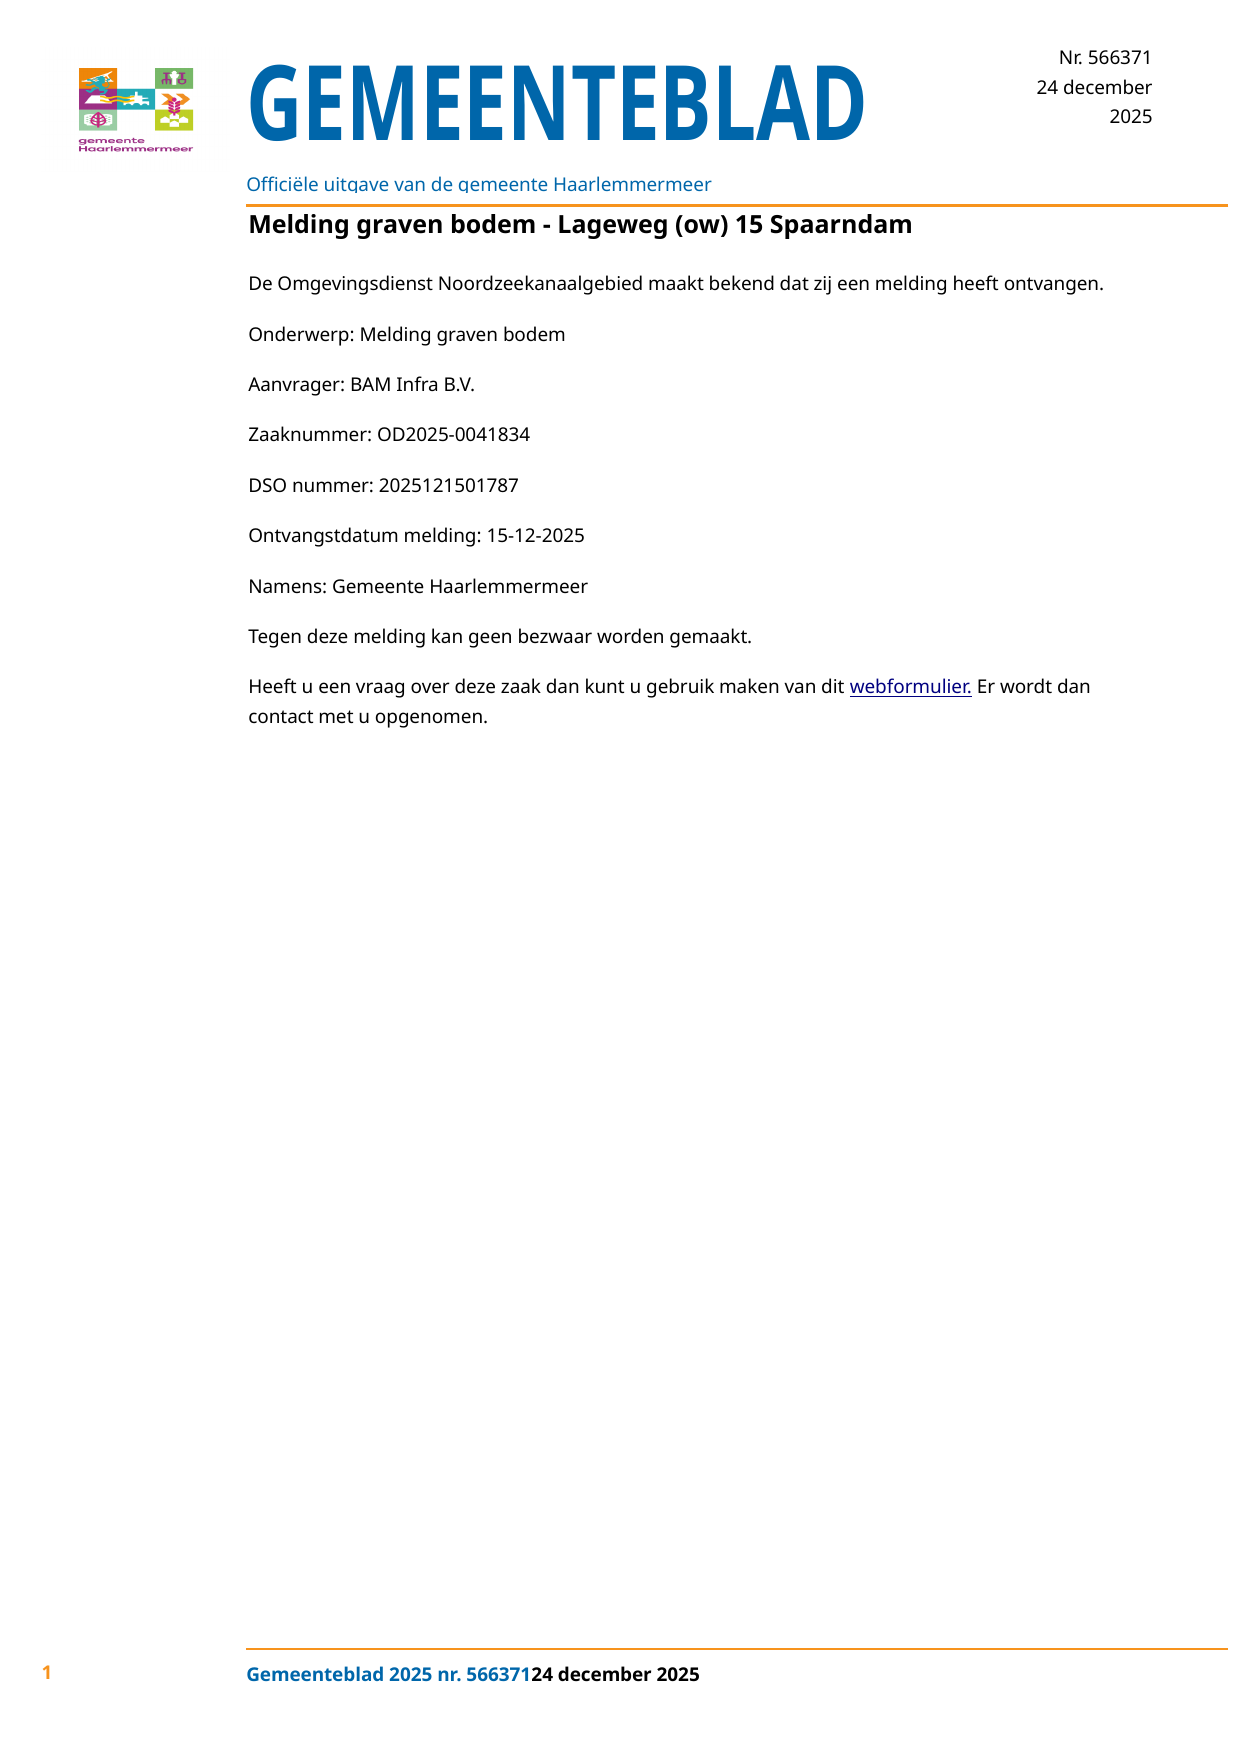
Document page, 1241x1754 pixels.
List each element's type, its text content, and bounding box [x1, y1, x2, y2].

text De Omgevingsdienst Noordzeekanaalgebied maakt bekend dat zij een melding heeft ontvangen. [248, 270, 1152, 296]
text Namens: Gemeente Haarlemmermeer [248, 573, 1152, 598]
text DSO nummer: 2025121501787 [248, 472, 1152, 498]
text Heeft u een vraag over deze zaak dan kunt u gebruik maken van dit webformulier. Er wordt dan contact met u opgenomen. [248, 674, 1152, 729]
text Aanvrager: BAM Infra B.V. [248, 371, 1152, 397]
text Zaaknummer: OD2025-0041834 [248, 422, 1152, 447]
text Melding graven bodem - Lageweg (ow) 15 Spaarndam [248, 207, 1152, 241]
text Onderwerp: Melding graven bodem [248, 321, 1152, 346]
text Tegen deze melding kan geen bezwaar worden gemaakt. [248, 623, 1152, 649]
text Ontvangstdatum melding: 15-12-2025 [248, 522, 1152, 548]
picture [41, 47, 231, 172]
